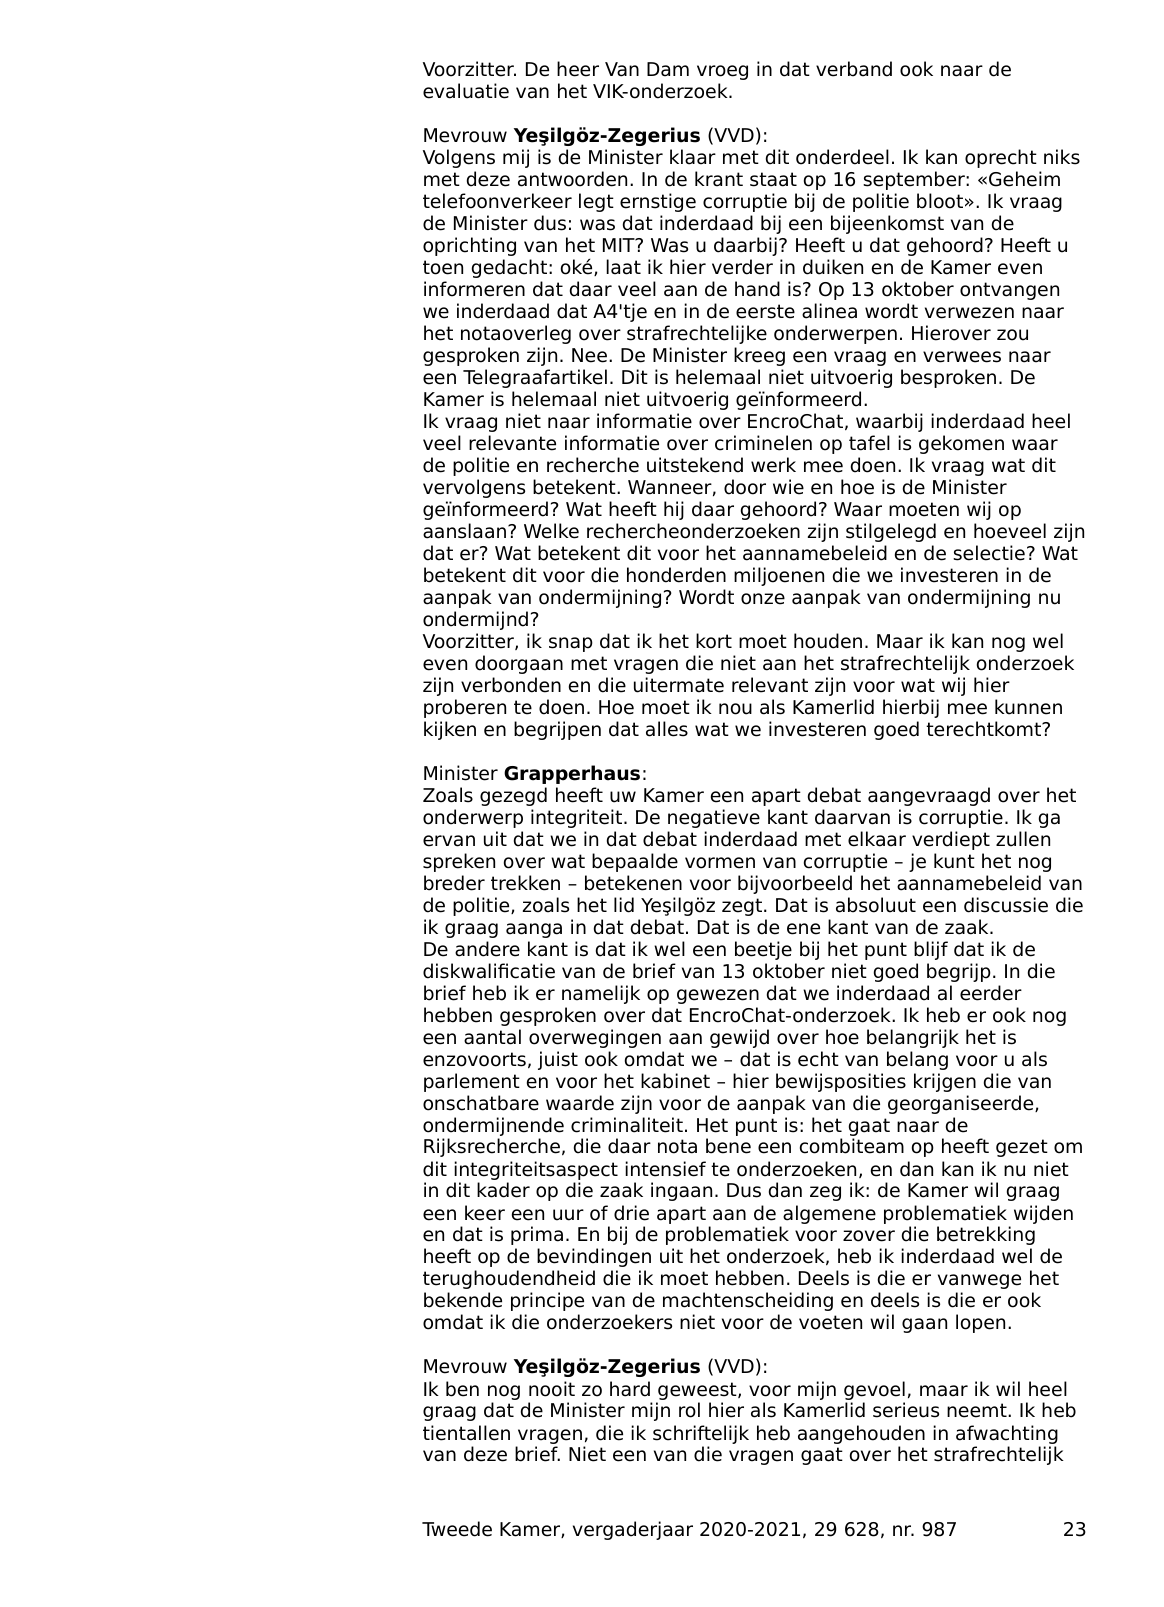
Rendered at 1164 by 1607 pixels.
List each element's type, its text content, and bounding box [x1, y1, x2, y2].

text Zoals gezegd heeft uw Kamer een apart debat aangevraagd over het onderwerp integriteit. De negatieve kant daarvan is corruptie. Ik ga ervan uit dat we in dat debat inderdaad met elkaar verdiept zullen spreken over wat bepaalde vormen van corruptie – je kunt het nog breder trekken – betekenen voor bijvoorbeeld het aannamebeleid van de politie, zoals het lid Yeşilgöz zegt. Dat is absoluut een discussie die ik graag aanga in dat debat. Dat is de ene kant van de zaak. [422, 785, 1087, 939]
text Voorzitter, ik snap dat ik het kort moet houden. Maar ik kan nog wel even doorgaan met vragen die niet aan het strafrechtelijk onderzoek zijn verbonden en die uitermate relevant zijn voor wat wij hier proberen te doen. Hoe moet ik nou als Kamerlid hierbij mee kunnen kijken en begrijpen dat alles wat we investeren goed terechtkomt? [422, 631, 1087, 741]
text Minister Grapperhaus: [422, 763, 1087, 785]
text Voorzitter. De heer Van Dam vroeg in dat verband ook naar de evaluatie van het VIK-onderzoek. [422, 59, 1087, 103]
text Ik ben nog nooit zo hard geweest, voor mijn gevoel, maar ik wil heel graag dat de Minister mijn rol hier als Kamerlid serieus neemt. Ik heb tientallen vragen, die ik schriftelijk heb aangehouden in afwachting van deze brief. Niet een van die vragen gaat over het strafrechtelijk [422, 1378, 1087, 1466]
text De andere kant is dat ik wel een beetje bij het punt blijf dat ik de diskwalificatie van de brief van 13 oktober niet goed begrijp. In die brief heb ik er namelijk op gewezen dat we inderdaad al eerder hebben gesproken over dat EncroChat-onderzoek. Ik heb er ook nog een aantal overwegingen aan gewijd over hoe belangrijk het is enzovoorts, juist ook omdat we – dat is echt van belang voor u als parlement en voor het kabinet – hier bewijsposities krijgen die van onschatbare waarde zijn voor de aanpak van die georganiseerde, ondermijnende criminaliteit. Het punt is: het gaat naar de Rijksrecherche, die daar nota bene een combiteam op heeft gezet om dit integriteitsaspect intensief te onderzoeken, en dan kan ik nu niet in dit kader op die zaak ingaan. Dus dan zeg ik: de Kamer wil graag een keer een uur of drie apart aan de algemene problematiek wijden en dat is prima. En bij de problematiek voor zover die betrekking heeft op de bevindingen uit het onderzoek, heb ik inderdaad wel de terughoudendheid die ik moet hebben. Deels is die er vanwege het bekende principe van de machtenscheiding en deels is die er ook omdat ik die onderzoekers niet voor de voeten wil gaan lopen. [422, 939, 1087, 1334]
text Mevrouw Yeşilgöz-Zegerius (VVD): [422, 1356, 1087, 1378]
text Volgens mij is de Minister klaar met dit onderdeel. Ik kan oprecht niks met deze antwoorden. In de krant staat op 16 september: «Geheim telefoonverkeer legt ernstige corruptie bij de politie bloot». Ik vraag de Minister dus: was dat inderdaad bij een bijeenkomst van de oprichting van het MIT? Was u daarbij? Heeft u dat gehoord? Heeft u toen gedacht: oké, laat ik hier verder in duiken en de Kamer even informeren dat daar veel aan de hand is? Op 13 oktober ontvangen we inderdaad dat A4'tje en in de eerste alinea wordt verwezen naar het notaoverleg over strafrechtelijke onderwerpen. Hierover zou gesproken zijn. Nee. De Minister kreeg een vraag en verwees naar een Telegraafartikel. Dit is helemaal niet uitvoerig besproken. De Kamer is helemaal niet uitvoerig geïnformeerd. [422, 147, 1087, 411]
text Mevrouw Yeşilgöz-Zegerius (VVD): [422, 125, 1087, 147]
text Ik vraag niet naar informatie over EncroChat, waarbij inderdaad heel veel relevante informatie over criminelen op tafel is gekomen waar de politie en recherche uitstekend werk mee doen. Ik vraag wat dit vervolgens betekent. Wanneer, door wie en hoe is de Minister geïnformeerd? Wat heeft hij daar gehoord? Waar moeten wij op aanslaan? Welke rechercheonderzoeken zijn stilgelegd en hoeveel zijn dat er? Wat betekent dit voor het aannamebeleid en de selectie? Wat betekent dit voor die honderden miljoenen die we investeren in de aanpak van ondermijning? Wordt onze aanpak van ondermijning nu ondermijnd? [422, 411, 1087, 631]
